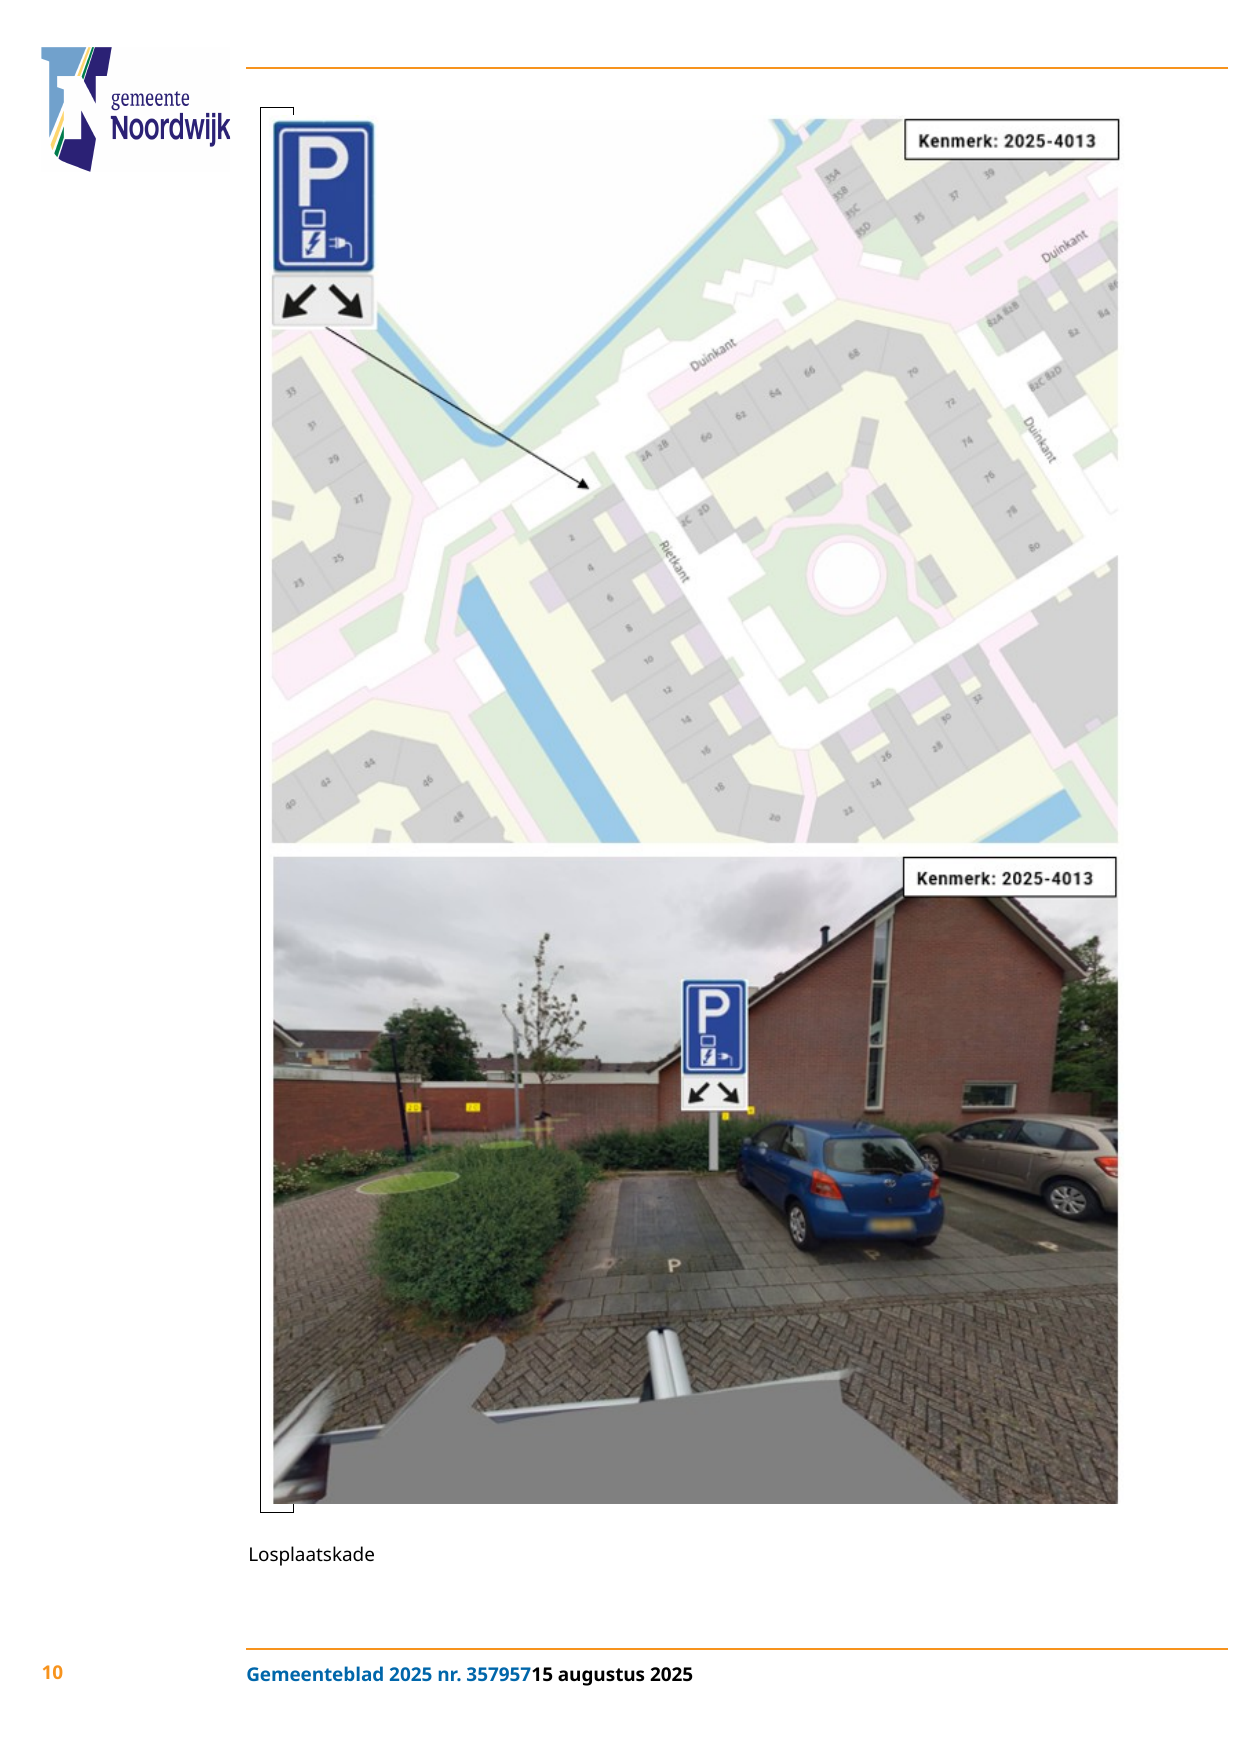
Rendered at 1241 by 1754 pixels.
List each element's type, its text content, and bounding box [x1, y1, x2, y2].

picture [41, 47, 231, 172]
picture [268, 115, 1125, 1504]
text Losplaatskade [248, 1541, 1152, 1567]
